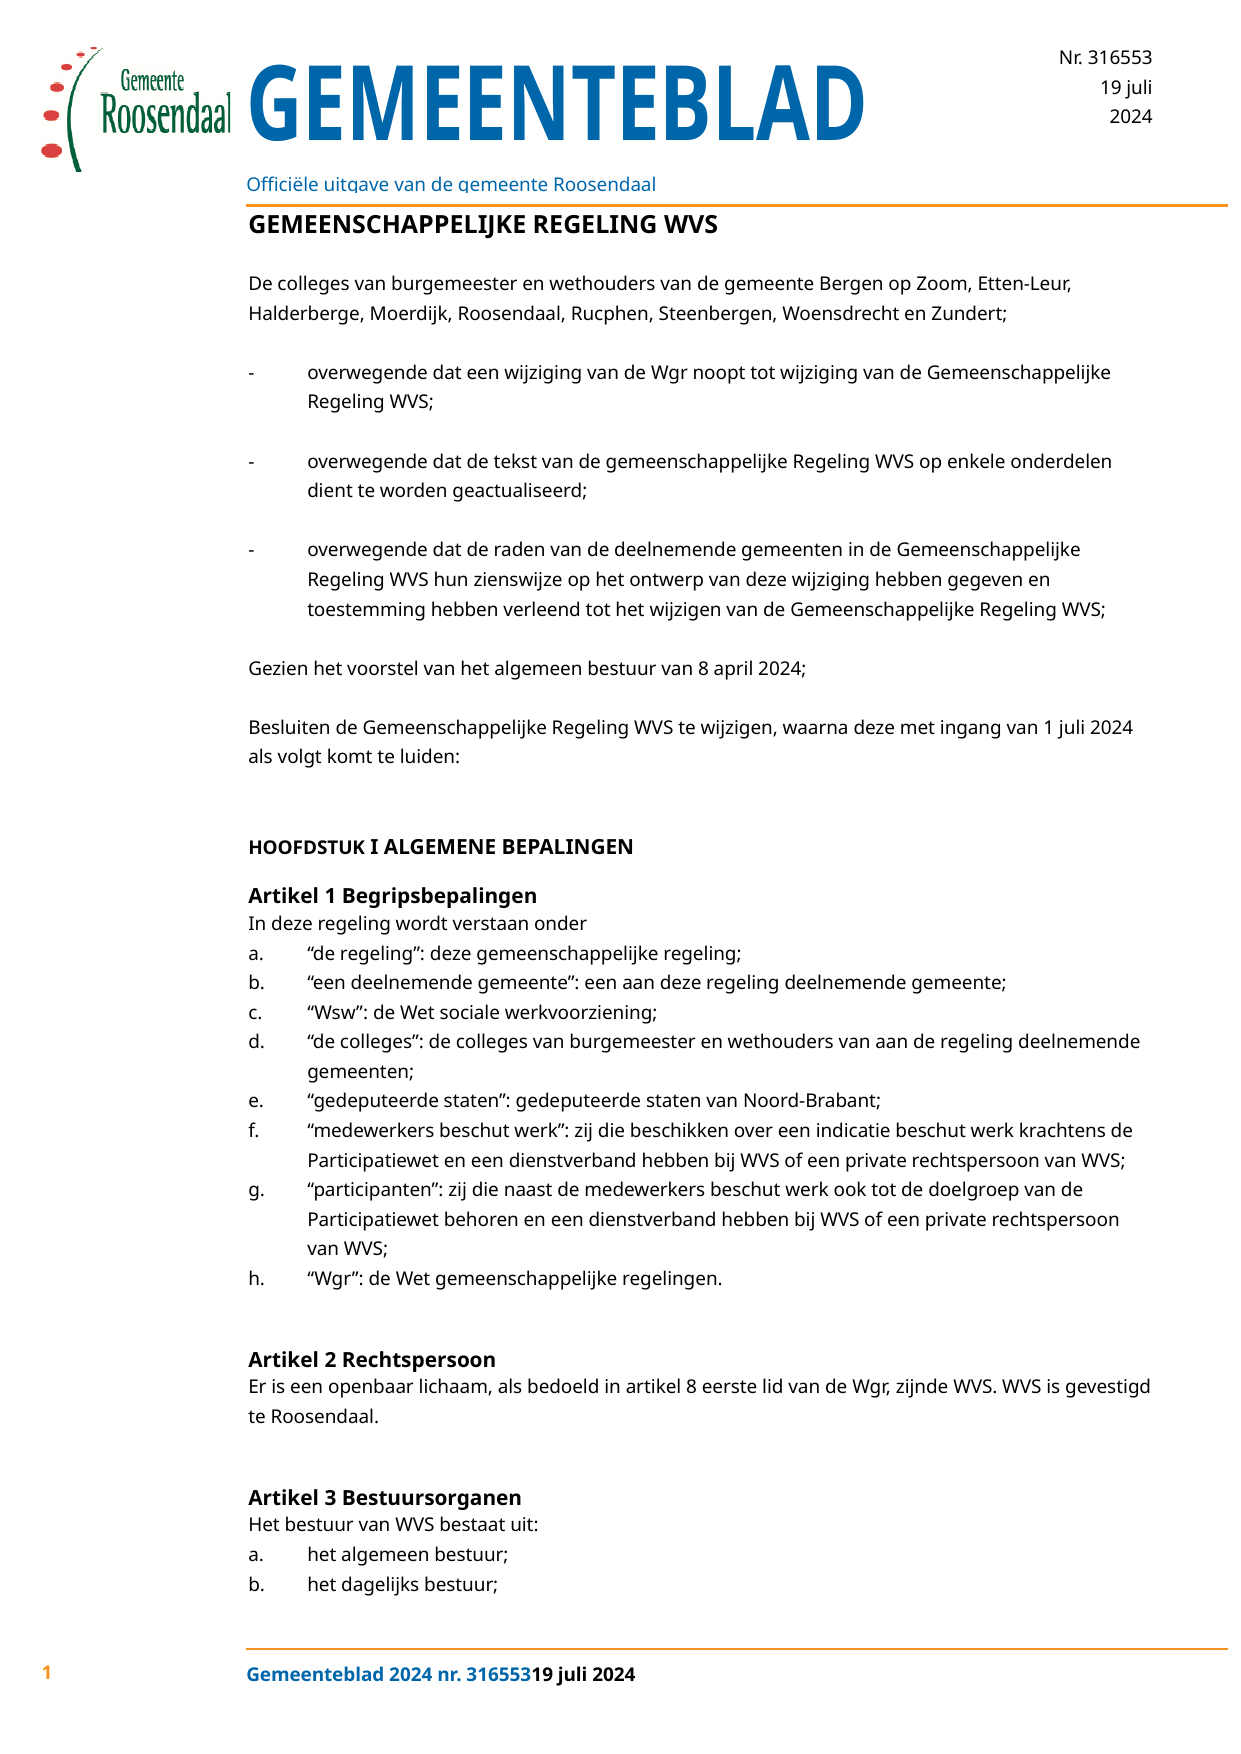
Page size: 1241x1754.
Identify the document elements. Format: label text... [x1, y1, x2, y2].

list “gedeputeerde staten”: gedeputeerde staten van Noord-Brabant; [248, 1088, 1152, 1113]
picture [41, 47, 231, 172]
list “een deelnemende gemeente”: een aan deze regeling deelnemende gemeente; [248, 969, 1152, 995]
list “participanten”: zij die naast de medewerkers beschut werk ook tot de doelgroep van de Participatiewet behoren en een dienstverband hebben bij WVS of een private rechtspersoon van WVS; [248, 1176, 1152, 1261]
list “de colleges”: de colleges van burgemeester en wethouders van aan de regeling deelnemende gemeenten; [248, 1028, 1152, 1084]
list “de regeling”: deze gemeenschappelijke regeling; [248, 940, 1152, 965]
text HOOFDSTUK I ALGEMENE BEPALINGEN [248, 832, 1152, 861]
text Artikel 3 Bestuursorganen [248, 1483, 1152, 1512]
list “Wsw”: de Wet sociale werkvoorziening; [248, 999, 1152, 1024]
list “medewerkers beschut werk”: zij die beschikken over een indicatie beschut werk krachtens de Participatiewet en een dienstverband hebben bij WVS of een private rechtspersoon van WVS; [248, 1117, 1152, 1172]
list het dagelijks bestuur; [248, 1571, 1152, 1596]
list overwegende dat de tekst van de gemeenschappelijke Regeling WVS op enkele onderdelen dient te worden geactualiseerd; [248, 448, 1152, 503]
text De colleges van burgemeester en wethouders van de gemeente Bergen op Zoom, Etten-Leur, Halderberge, Moerdijk, Roosendaal, Rucphen, Steenbergen, Woensdrecht en Zundert; [248, 270, 1152, 326]
text In deze regeling wordt verstaan onder [248, 910, 1152, 936]
list overwegende dat de raden van de deelnemende gemeenten in de Gemeenschappelijke Regeling WVS hun zienswijze op het ontwerp van deze wijziging hebben gegeven en toestemming hebben verleend tot het wijzigen van de Gemeenschappelijke Regeling WVS; [248, 537, 1152, 621]
list overwegende dat een wijziging van de Wgr noopt tot wijziging van de Gemeenschappelijke Regeling WVS; [248, 359, 1152, 414]
text GEMEENSCHAPPELIJKE REGELING WVS [248, 207, 1152, 241]
text Besluiten de Gemeenschappelijke Regeling WVS te wijzigen, waarna deze met ingang van 1 juli 2024 als volgt komt te luiden: [248, 714, 1152, 769]
text Artikel 2 Rechtspersoon [248, 1345, 1152, 1373]
list het algemeen bestuur; [248, 1541, 1152, 1567]
text Het bestuur van WVS bestaat uit: [248, 1512, 1152, 1537]
text Er is een openbaar lichaam, als bedoeld in artikel 8 eerste lid van de Wgr, zijnde WVS. WVS is gevestigd te Roosendaal. [248, 1373, 1152, 1429]
text Gezien het voorstel van het algemeen bestuur van 8 april 2024; [248, 655, 1152, 681]
list “Wgr”: de Wet gemeenschappelijke regelingen. [248, 1265, 1152, 1291]
text Artikel 1 Begripsbepalingen [248, 882, 1152, 910]
